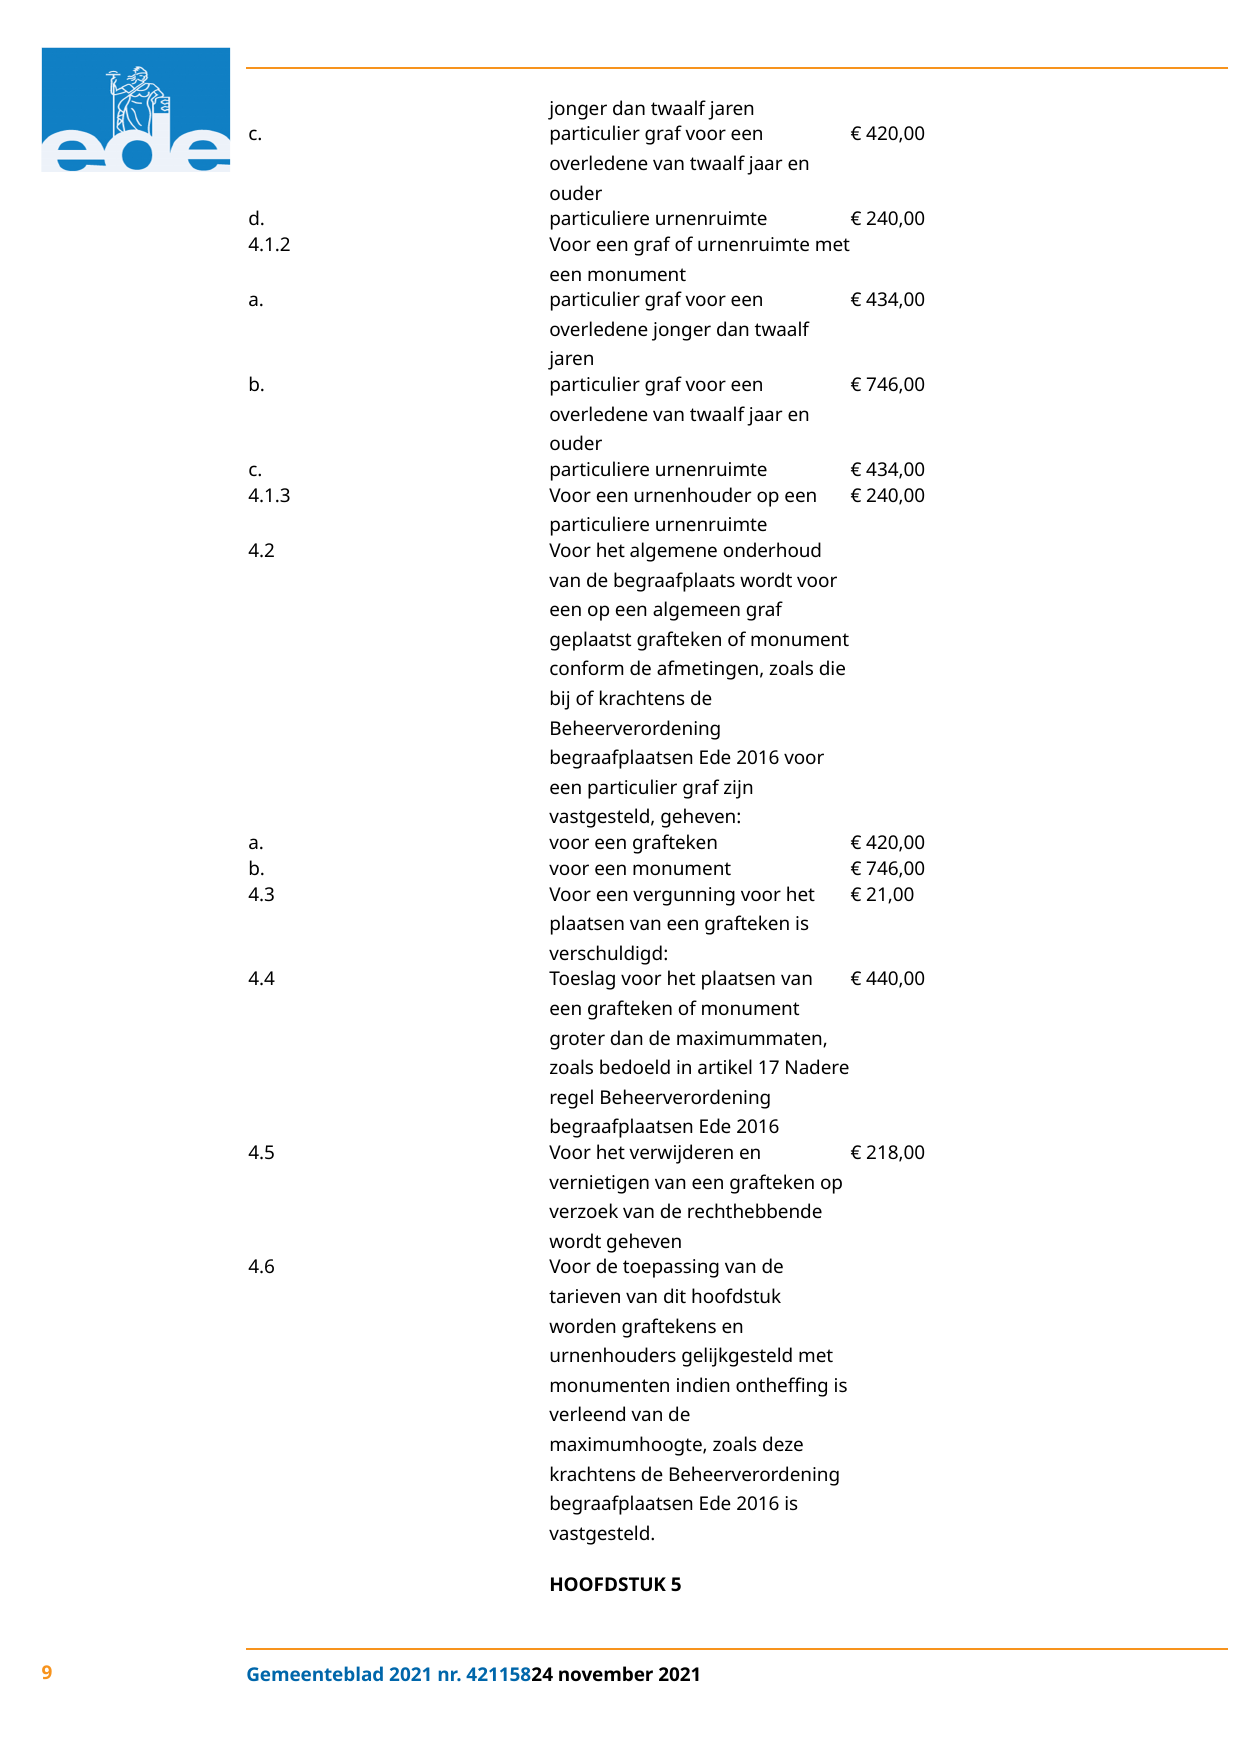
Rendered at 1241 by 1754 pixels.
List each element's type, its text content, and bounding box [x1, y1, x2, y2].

picture [41, 47, 231, 172]
table_cell Voor een urnenhouder op een particuliere urnenruimte [549, 482, 850, 537]
table_cell € 746,00 [850, 855, 1152, 881]
table_cell particuliere urnenruimte [549, 205, 850, 231]
table_cell b. [248, 371, 549, 456]
table_cell b. [248, 855, 549, 881]
table_cell € 420,00 [850, 829, 1152, 855]
table_cell [549, 1546, 850, 1571]
table_cell [850, 1254, 1152, 1546]
table_cell [850, 1546, 1152, 1571]
table_cell d. [248, 205, 549, 231]
table_cell Toeslag voor het plaatsen van een grafteken of monument groter dan de maximummaten, zoals bedoeld in artikel 17 Nadere regel Beheerverordening begraafplaatsen Ede 2016 [549, 966, 850, 1139]
table_cell € 746,00 [850, 371, 1152, 456]
table_cell 4.1.3 [248, 482, 549, 537]
table_cell 4.1.2 [248, 231, 549, 286]
table_cell particuliere urnenruimte [549, 456, 850, 482]
table_cell [850, 1571, 1152, 1597]
table_cell [248, 1571, 549, 1597]
table_cell € 434,00 [850, 456, 1152, 482]
table_cell 4.5 [248, 1139, 549, 1254]
table_cell Voor het algemene onderhoud van de begraafplaats wordt voor een op een algemeen graf geplaatst grafteken of monument conform de afmetingen, zoals die bij of krachtens de Beheerverordening begraafplaatsen Ede 2016 voor een particulier graf zijn vastgesteld, geheven: [549, 537, 850, 829]
table_cell 4.4 [248, 966, 549, 1139]
table_cell [850, 231, 1152, 286]
table_cell c. [248, 456, 549, 482]
table_cell 4.2 [248, 537, 549, 829]
table_cell [248, 1546, 549, 1571]
table_cell € 21,00 [850, 881, 1152, 966]
table_cell particulier graf voor een overledene van twaalf jaar en ouder [549, 121, 850, 205]
table_cell HOOFDSTUK 5 [549, 1571, 850, 1597]
table_cell [248, 95, 549, 121]
table_cell [850, 537, 1152, 829]
table_cell € 240,00 [850, 482, 1152, 537]
table_cell a. [248, 829, 549, 855]
table_cell jonger dan twaalf jaren [549, 95, 850, 121]
table_cell € 420,00 [850, 121, 1152, 205]
table_cell 4.6 [248, 1254, 549, 1546]
table_cell particulier graf voor een overledene jonger dan twaalf jaren [549, 286, 850, 371]
table_cell € 240,00 [850, 205, 1152, 231]
table_cell 4.3 [248, 881, 549, 966]
table_cell particulier graf voor een overledene van twaalf jaar en ouder [549, 371, 850, 456]
table_cell € 218,00 [850, 1139, 1152, 1254]
table_cell € 440,00 [850, 966, 1152, 1139]
table_cell Voor een vergunning voor het plaatsen van een grafteken is verschuldigd: [549, 881, 850, 966]
table_cell Voor het verwijderen en vernietigen van een grafteken op verzoek van de rechthebbende wordt geheven [549, 1139, 850, 1254]
table_cell € 434,00 [850, 286, 1152, 371]
table_cell [850, 95, 1152, 121]
table_cell Voor de toepassing van de tarieven van dit hoofdstuk worden graftekens en urnenhouders gelijkgesteld met monumenten indien ontheffing is verleend van de maximumhoogte, zoals deze krachtens de Beheerverordening begraafplaatsen Ede 2016 is vastgesteld. [549, 1254, 850, 1546]
table_cell c. [248, 121, 549, 205]
table_cell Voor een graf of urnenruimte met een monument [549, 231, 850, 286]
table_cell voor een grafteken [549, 829, 850, 855]
table_cell voor een monument [549, 855, 850, 881]
table_cell a. [248, 286, 549, 371]
